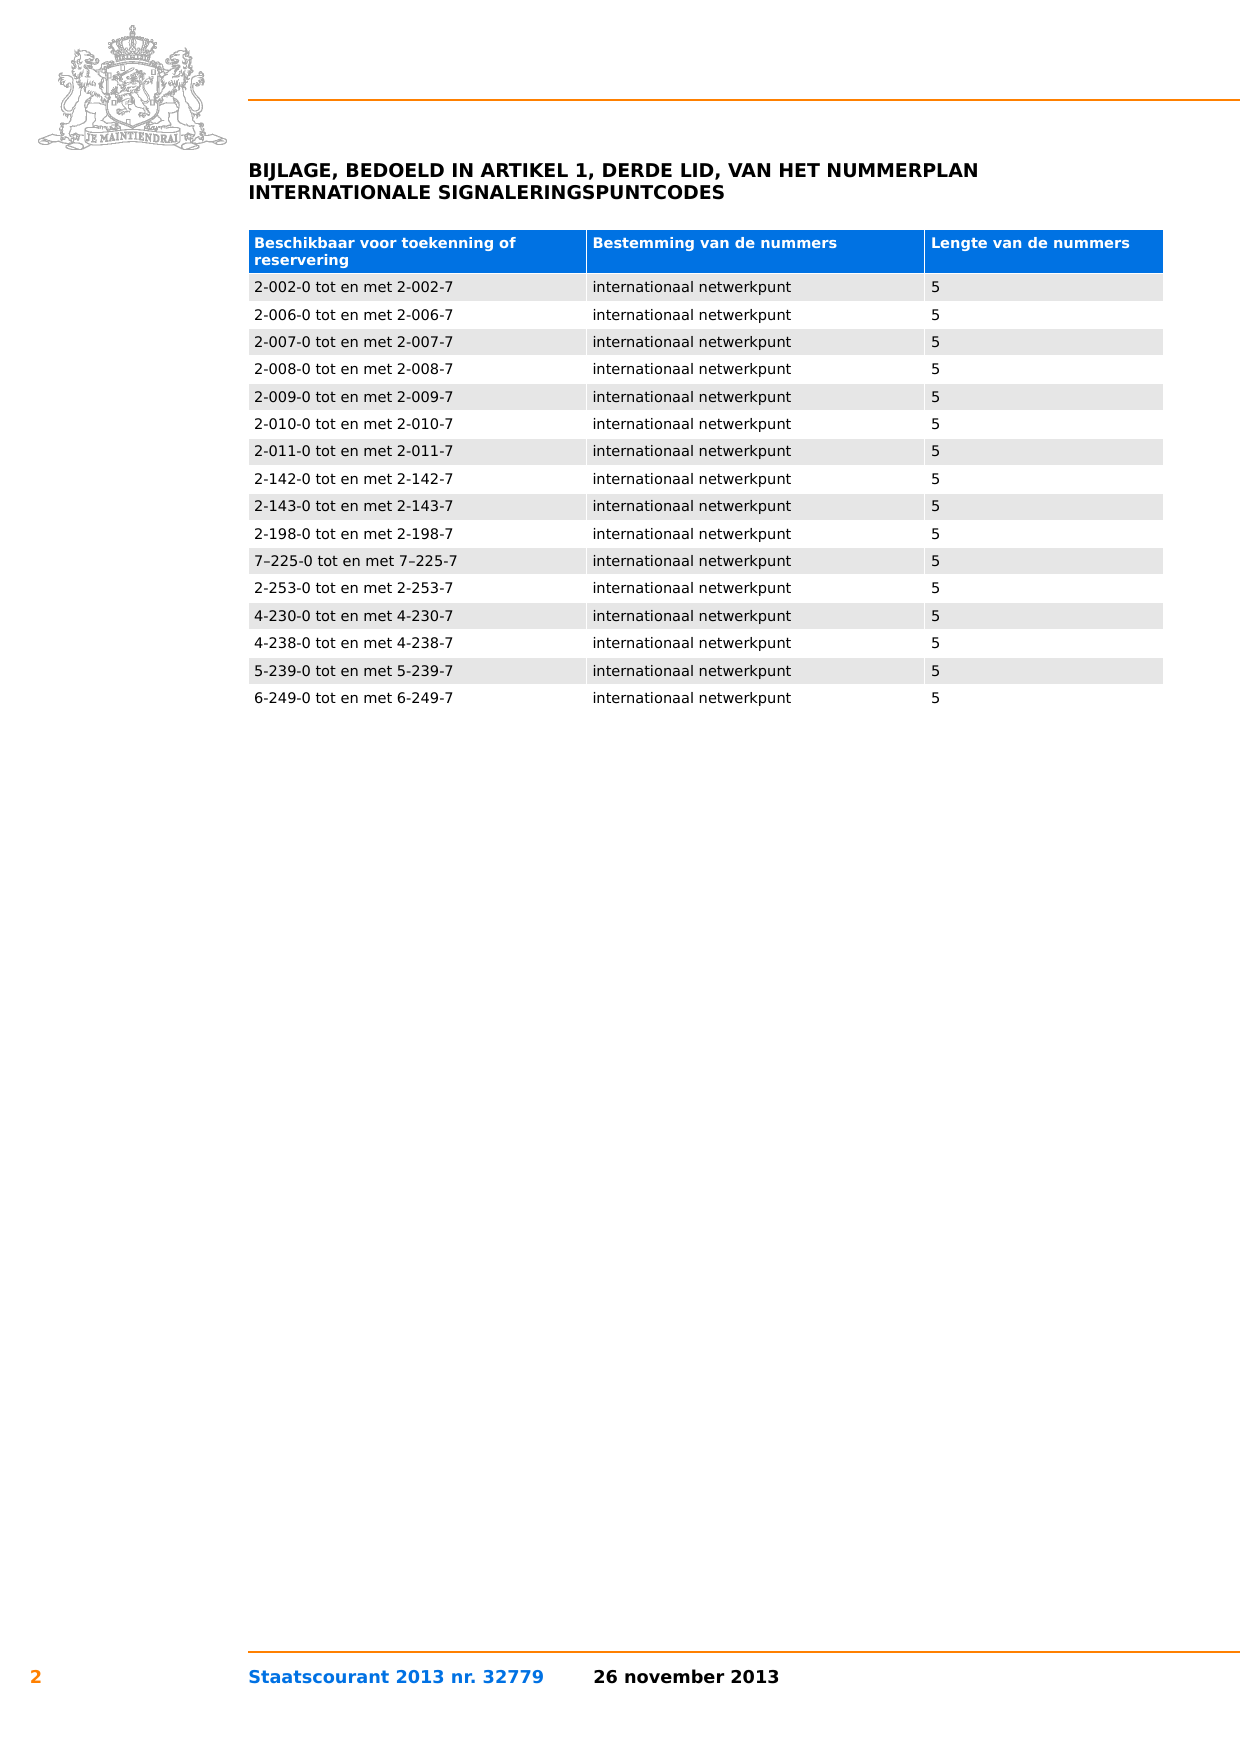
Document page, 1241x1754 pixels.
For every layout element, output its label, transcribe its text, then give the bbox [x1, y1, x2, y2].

table_cell 5 [925, 658, 1163, 684]
table_cell 7–225-0 tot en met 7–225-7 [249, 548, 586, 574]
table_cell 5 [925, 329, 1163, 355]
table_cell internationaal netwerkpunt [587, 329, 924, 355]
table_cell 5 [925, 494, 1163, 520]
table_cell internationaal netwerkpunt [587, 384, 924, 410]
table_cell internationaal netwerkpunt [587, 658, 924, 684]
table_cell 2-253-0 tot en met 2-253-7 [249, 576, 586, 602]
table_cell internationaal netwerkpunt [587, 603, 924, 629]
table_cell 5 [925, 576, 1163, 602]
table_cell 5 [925, 466, 1163, 492]
table_cell 2-002-0 tot en met 2-002-7 [249, 274, 586, 301]
table_cell internationaal netwerkpunt [587, 494, 924, 520]
table_cell 2-008-0 tot en met 2-008-7 [249, 356, 586, 383]
table_cell 5 [925, 302, 1163, 328]
table_cell 5-239-0 tot en met 5-239-7 [249, 658, 586, 684]
table_cell internationaal netwerkpunt [587, 521, 924, 547]
table_cell internationaal netwerkpunt [587, 439, 924, 465]
table_cell 5 [925, 356, 1163, 383]
table_cell 2-143-0 tot en met 2-143-7 [249, 494, 586, 520]
table_cell internationaal netwerkpunt [587, 630, 924, 657]
table_cell 5 [925, 521, 1163, 547]
table_cell 2-006-0 tot en met 2-006-7 [249, 302, 586, 328]
table_cell internationaal netwerkpunt [587, 576, 924, 602]
table_header Lengte van de nummers [925, 230, 1163, 273]
table_cell 2-009-0 tot en met 2-009-7 [249, 384, 586, 410]
table_cell 5 [925, 384, 1163, 410]
table_cell 5 [925, 274, 1163, 301]
table_cell 2-142-0 tot en met 2-142-7 [249, 466, 586, 492]
table_cell 5 [925, 548, 1163, 574]
table_cell 2-011-0 tot en met 2-011-7 [249, 439, 586, 465]
table_cell 4-230-0 tot en met 4-230-7 [249, 603, 586, 629]
table_cell internationaal netwerkpunt [587, 466, 924, 492]
table_cell 2-010-0 tot en met 2-010-7 [249, 411, 586, 438]
table_cell internationaal netwerkpunt [587, 548, 924, 574]
table_cell 5 [925, 439, 1163, 465]
table_cell internationaal netwerkpunt [587, 356, 924, 383]
table_header Beschikbaar voor toekenning of reservering [249, 230, 586, 273]
picture [38, 25, 227, 150]
table_cell 6-249-0 tot en met 6-249-7 [249, 685, 586, 712]
table_cell internationaal netwerkpunt [587, 302, 924, 328]
table_cell internationaal netwerkpunt [587, 685, 924, 712]
table_cell 4-238-0 tot en met 4-238-7 [249, 630, 586, 657]
subtitle BIJLAGE, BEDOELD IN ARTIKEL 1, DERDE LID, VAN HET NUMMERPLAN INTERNATIONALE SIGNALERINGSPUNTCODES [248, 160, 1163, 204]
table_header Bestemming van de nummers [587, 230, 924, 273]
table_cell internationaal netwerkpunt [587, 274, 924, 301]
table_cell 2-007-0 tot en met 2-007-7 [249, 329, 586, 355]
table_cell 5 [925, 411, 1163, 438]
table_cell 5 [925, 603, 1163, 629]
table_cell internationaal netwerkpunt [587, 411, 924, 438]
table_cell 5 [925, 685, 1163, 712]
table_cell 5 [925, 630, 1163, 657]
table_cell 2-198-0 tot en met 2-198-7 [249, 521, 586, 547]
